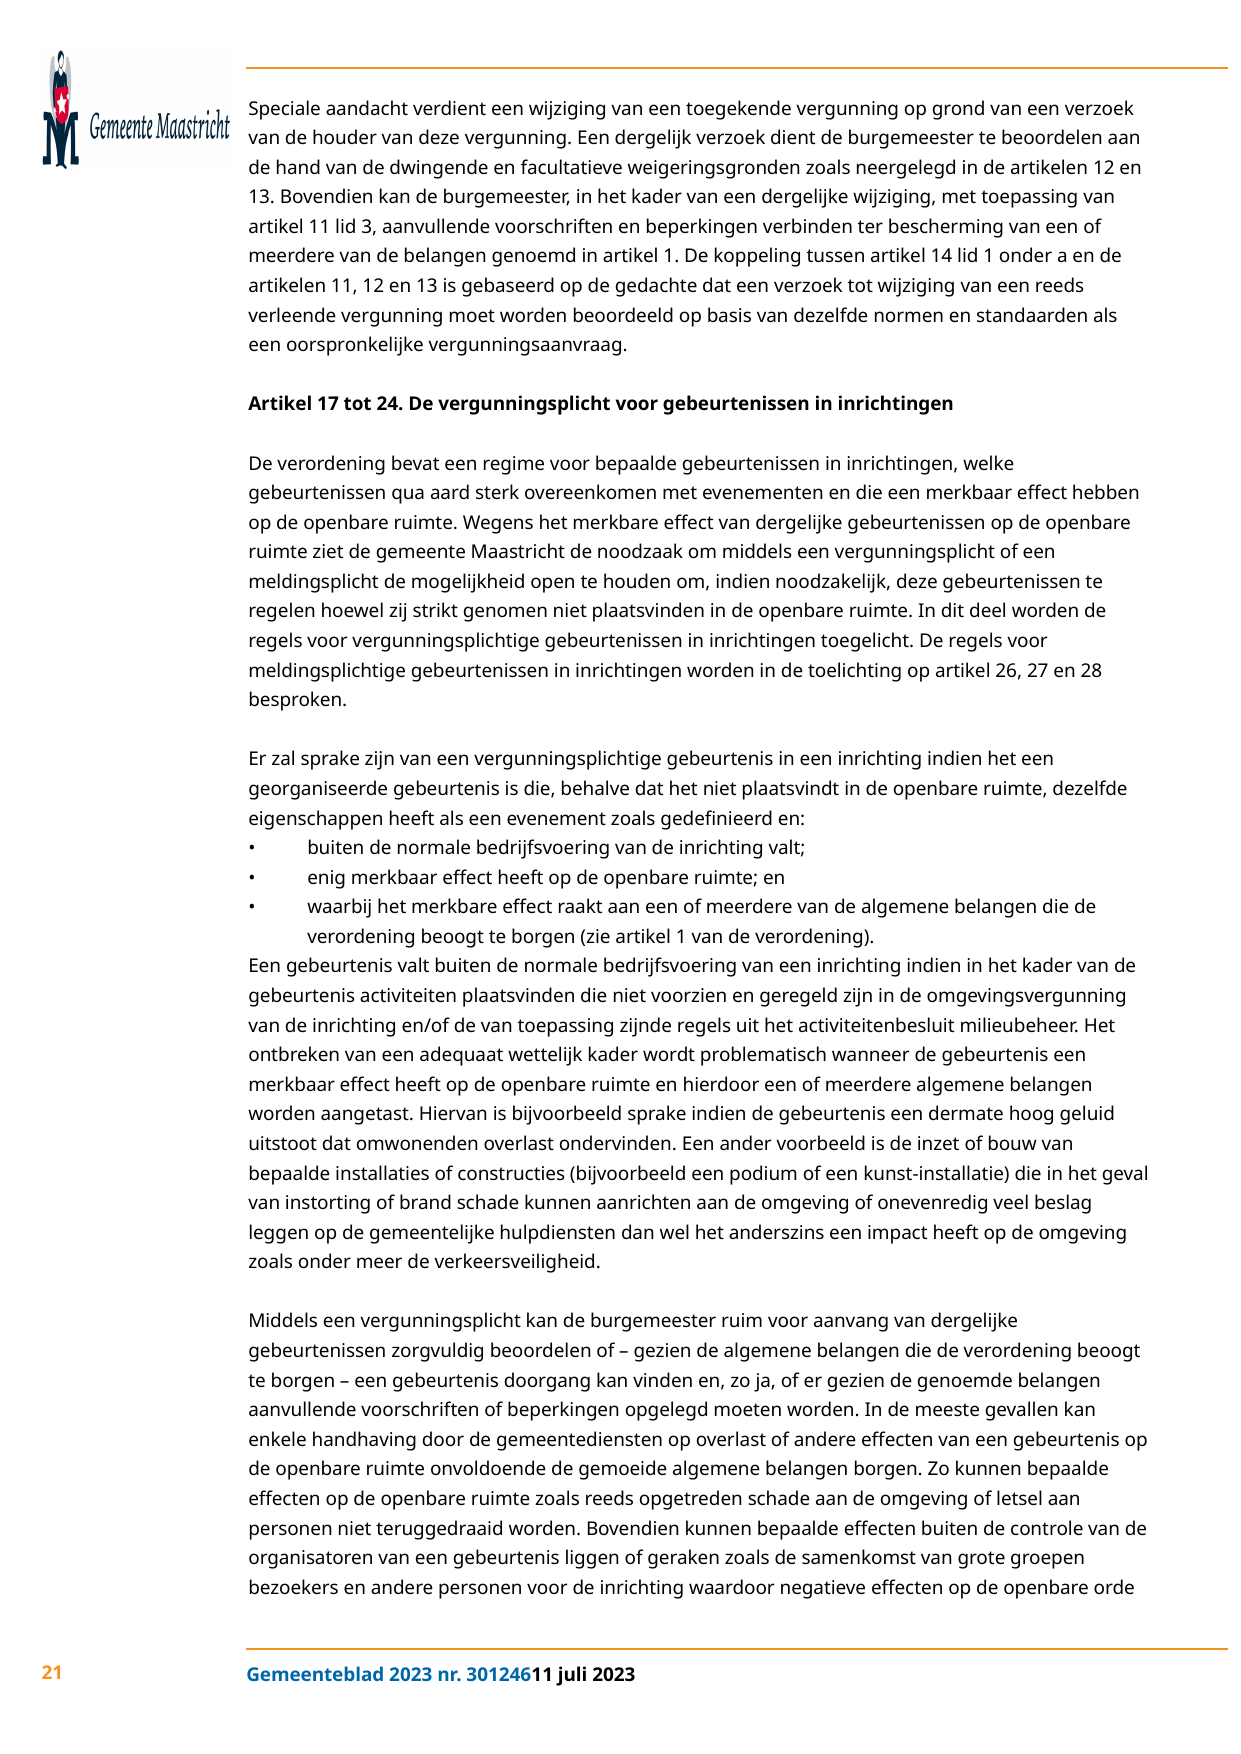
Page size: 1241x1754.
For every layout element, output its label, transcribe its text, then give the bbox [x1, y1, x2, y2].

text Middels een vergunningsplicht kan de burgemeester ruim voor aanvang van dergelijke gebeurtenissen zorgvuldig beoordelen of – gezien de algemene belangen die de verordening beoogt te borgen – een gebeurtenis doorgang kan vinden en, zo ja, of er gezien de genoemde belangen aanvullende voorschriften of beperkingen opgelegd moeten worden. In de meeste gevallen kan enkele handhaving door de gemeentediensten op overlast of andere effecten van een gebeurtenis op de openbare ruimte onvoldoende de gemoeide algemene belangen borgen. Zo kunnen bepaalde effecten op de openbare ruimte zoals reeds opgetreden schade aan de omgeving of letsel aan personen niet teruggedraaid worden. Bovendien kunnen bepaalde effecten buiten de controle van de organisatoren van een gebeurtenis liggen of geraken zoals de samenkomst van grote groepen bezoekers en andere personen voor de inrichting waardoor negatieve effecten op de openbare orde [248, 1308, 1152, 1600]
text De verordening bevat een regime voor bepaalde gebeurtenissen in inrichtingen, welke gebeurtenissen qua aard sterk overeenkomen met evenementen en die een merkbaar effect hebben op de openbare ruimte. Wegens het merkbare effect van dergelijke gebeurtenissen op de openbare ruimte ziet de gemeente Maastricht de noodzaak om middels een vergunningsplicht of een meldingsplicht de mogelijkheid open te houden om, indien noodzakelijk, deze gebeurtenissen te regelen hoewel zij strikt genomen niet plaatsvinden in de openbare ruimte. In dit deel worden de regels voor vergunningsplichtige gebeurtenissen in inrichtingen toegelicht. De regels voor meldingsplichtige gebeurtenissen in inrichtingen worden in de toelichting op artikel 26, 27 en 28 besproken. [248, 450, 1152, 712]
picture [41, 47, 231, 172]
text Artikel 17 tot 24. De vergunningsplicht voor gebeurtenissen in inrichtingen [248, 391, 1152, 416]
text Een gebeurtenis valt buiten de normale bedrijfsvoering van een inrichting indien in het kader van de gebeurtenis activiteiten plaatsvinden die niet voorzien en geregeld zijn in de omgevingsvergunning van de inrichting en/of de van toepassing zijnde regels uit het activiteitenbesluit milieubeheer. Het ontbreken van een adequaat wettelijk kader wordt problematisch wanneer de gebeurtenis een merkbaar effect heeft op de openbare ruimte en hierdoor een of meerdere algemene belangen worden aangetast. Hiervan is bijvoorbeeld sprake indien de gebeurtenis een dermate hoog geluid uitstoot dat omwonenden overlast ondervinden. Een ander voorbeeld is de inzet of bouw van bepaalde installaties of constructies (bijvoorbeeld een podium of een kunst-installatie) die in het geval van instorting of brand schade kunnen aanrichten aan de omgeving of onevenredig veel beslag leggen op de gemeentelijke hulpdiensten dan wel het anderszins een impact heeft op de omgeving zoals onder meer de verkeersveiligheid. [248, 953, 1152, 1274]
list waarbij het merkbare effect raakt aan een of meerdere van de algemene belangen die de verordening beoogt te borgen (zie artikel 1 van de verordening). [248, 893, 1152, 949]
text Speciale aandacht verdient een wijziging van een toegekende vergunning op grond van een verzoek van de houder van deze vergunning. Een dergelijk verzoek dient de burgemeester te beoordelen aan de hand van de dwingende en facultatieve weigeringsgronden zoals neergelegd in de artikelen 12 en 13. Bovendien kan de burgemeester, in het kader van een dergelijke wijziging, met toepassing van artikel 11 lid 3, aanvullende voorschriften en beperkingen verbinden ter bescherming van een of meerdere van de belangen genoemd in artikel 1. De koppeling tussen artikel 14 lid 1 onder a en de artikelen 11, 12 en 13 is gebaseerd op de gedachte dat een verzoek tot wijziging van een reeds verleende vergunning moet worden beoordeeld op basis van dezelfde normen en standaarden als een oorspronkelijke vergunningsaanvraag. [248, 95, 1152, 357]
text Er zal sprake zijn van een vergunningsplichtige gebeurtenis in een inrichting indien het een georganiseerde gebeurtenis is die, behalve dat het niet plaatsvindt in de openbare ruimte, dezelfde eigenschappen heeft als een evenement zoals gedefinieerd en: [248, 746, 1152, 831]
list enig merkbaar effect heeft op de openbare ruimte; en [248, 864, 1152, 890]
list buiten de normale bedrijfsvoering van de inrichting valt; [248, 834, 1152, 860]
